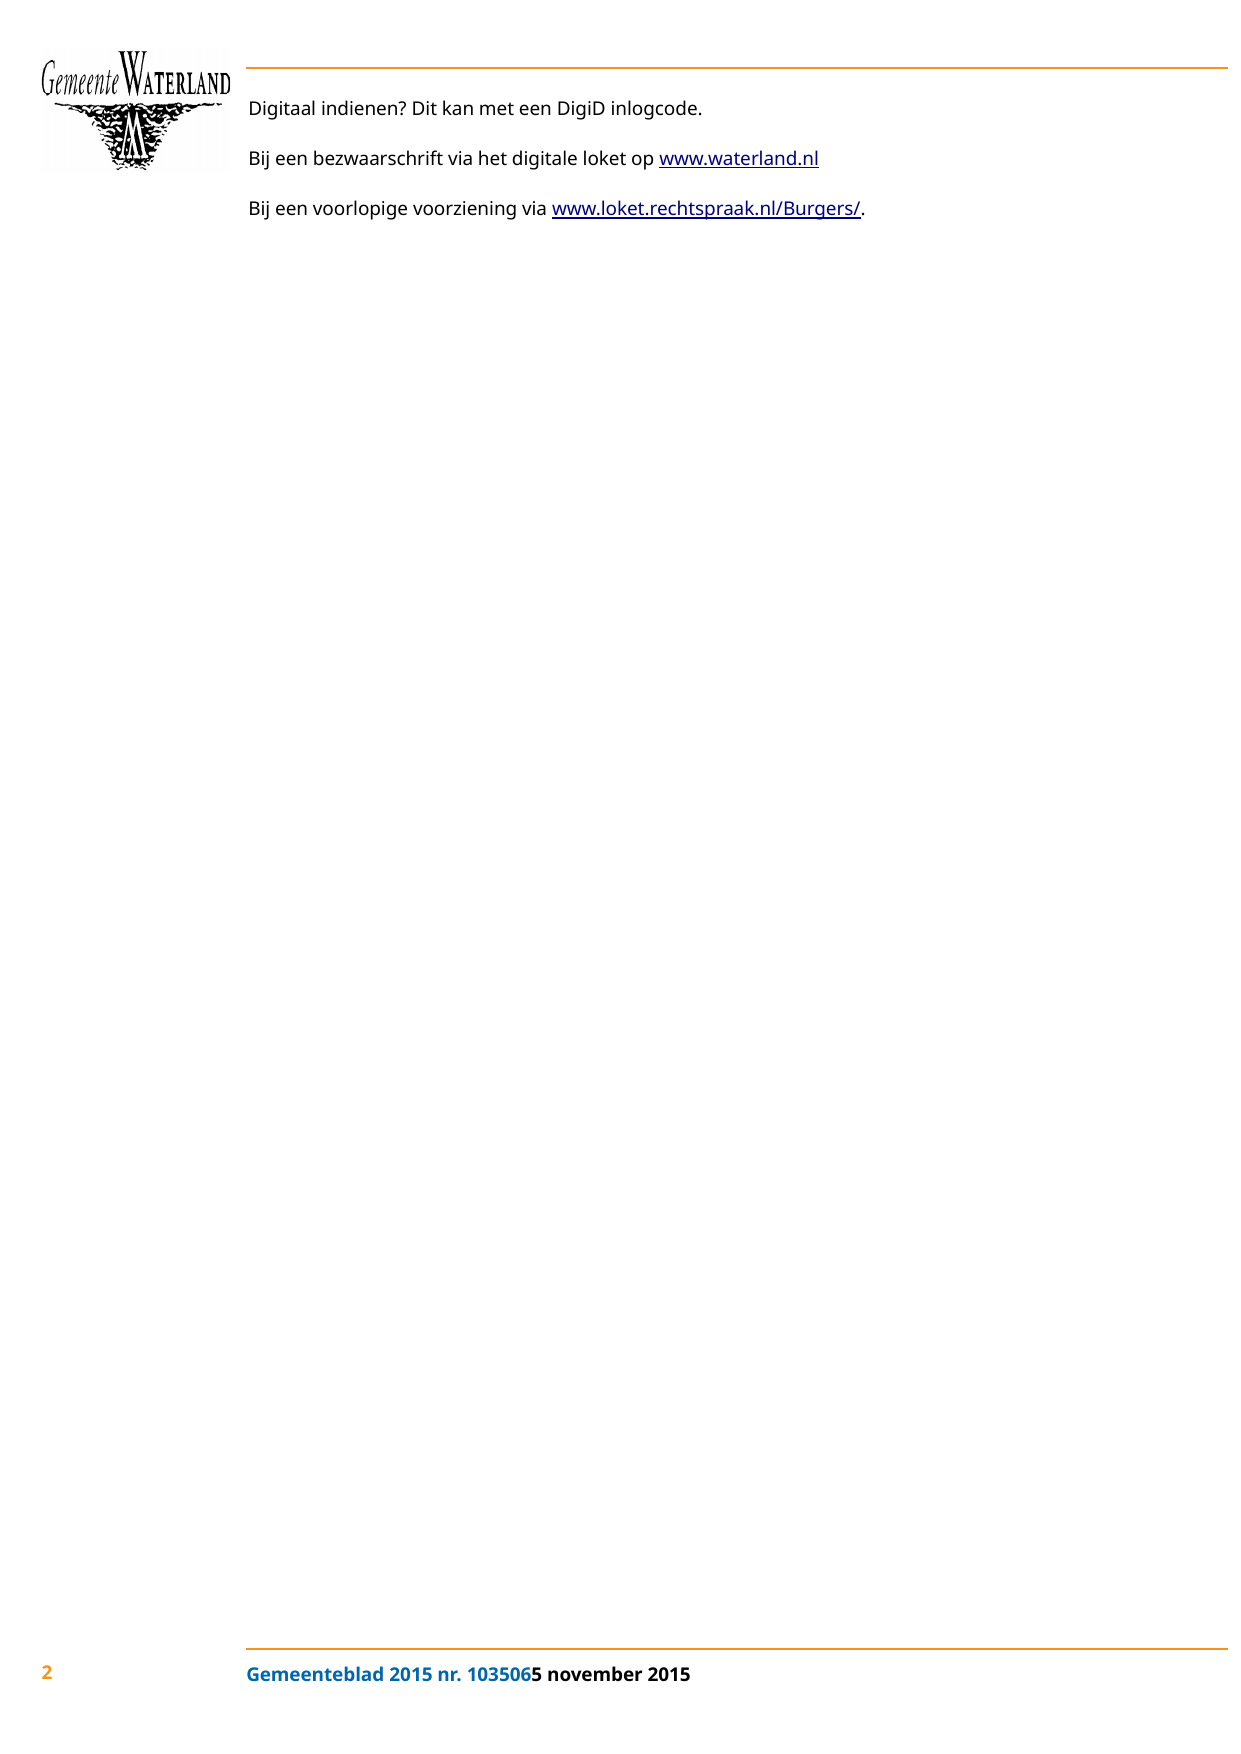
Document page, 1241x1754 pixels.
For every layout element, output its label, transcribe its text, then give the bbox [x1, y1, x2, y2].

text Bij een bezwaarschrift via het digitale loket op www.waterland.nl [248, 145, 1152, 171]
text Bij een voorlopige voorziening via www.loket.rechtspraak.nl/Burgers/. [248, 196, 1152, 221]
text Digitaal indienen? Dit kan met een DigiD inlogcode. [248, 95, 1152, 121]
picture [41, 47, 231, 172]
